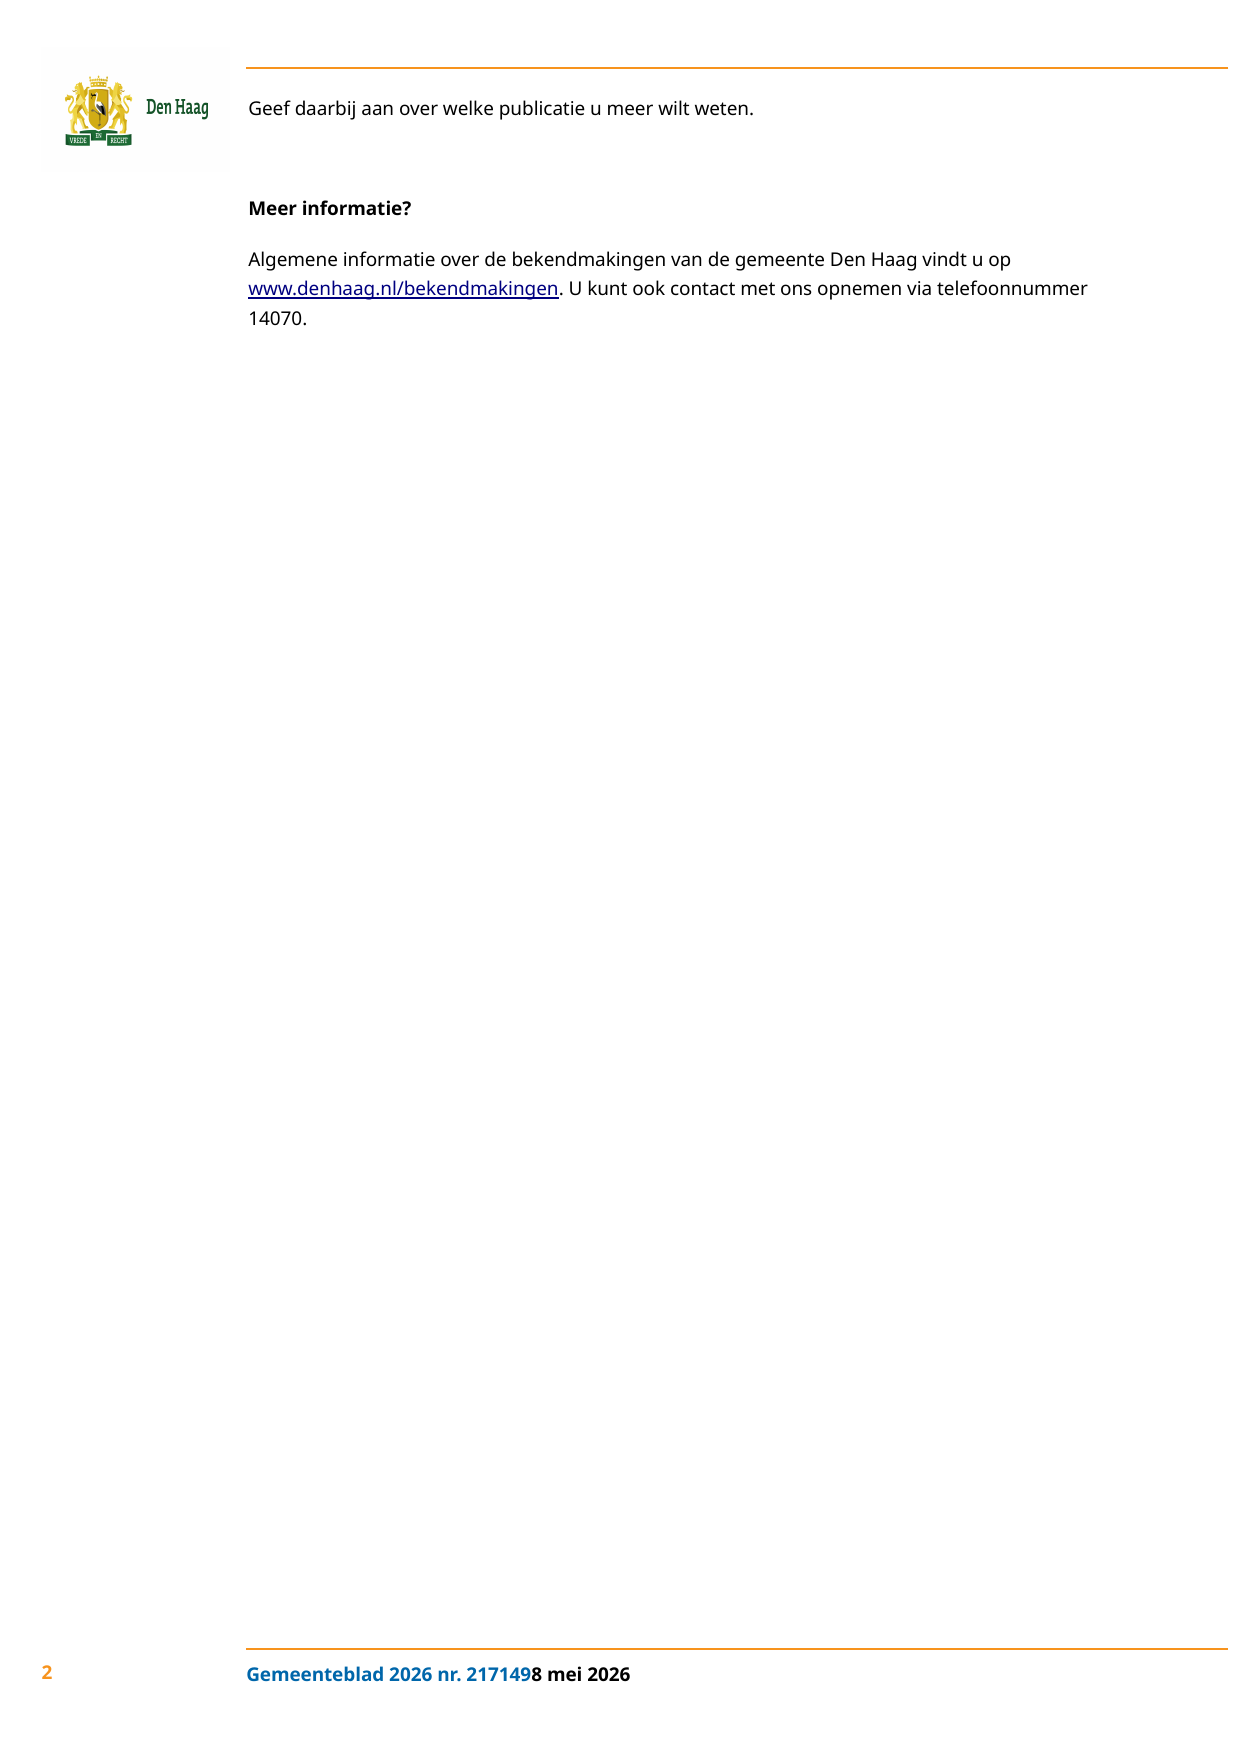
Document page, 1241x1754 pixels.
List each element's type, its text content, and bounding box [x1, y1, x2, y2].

text Algemene informatie over de bekendmakingen van de gemeente Den Haag vindt u op www.denhaag.nl/bekendmakingen. U kunt ook contact met ons opnemen via telefoonnummer 14070. [248, 246, 1152, 331]
text Meer informatie? [248, 196, 1152, 221]
picture [41, 47, 231, 172]
text Geef daarbij aan over welke publicatie u meer wilt weten. [248, 95, 1152, 121]
